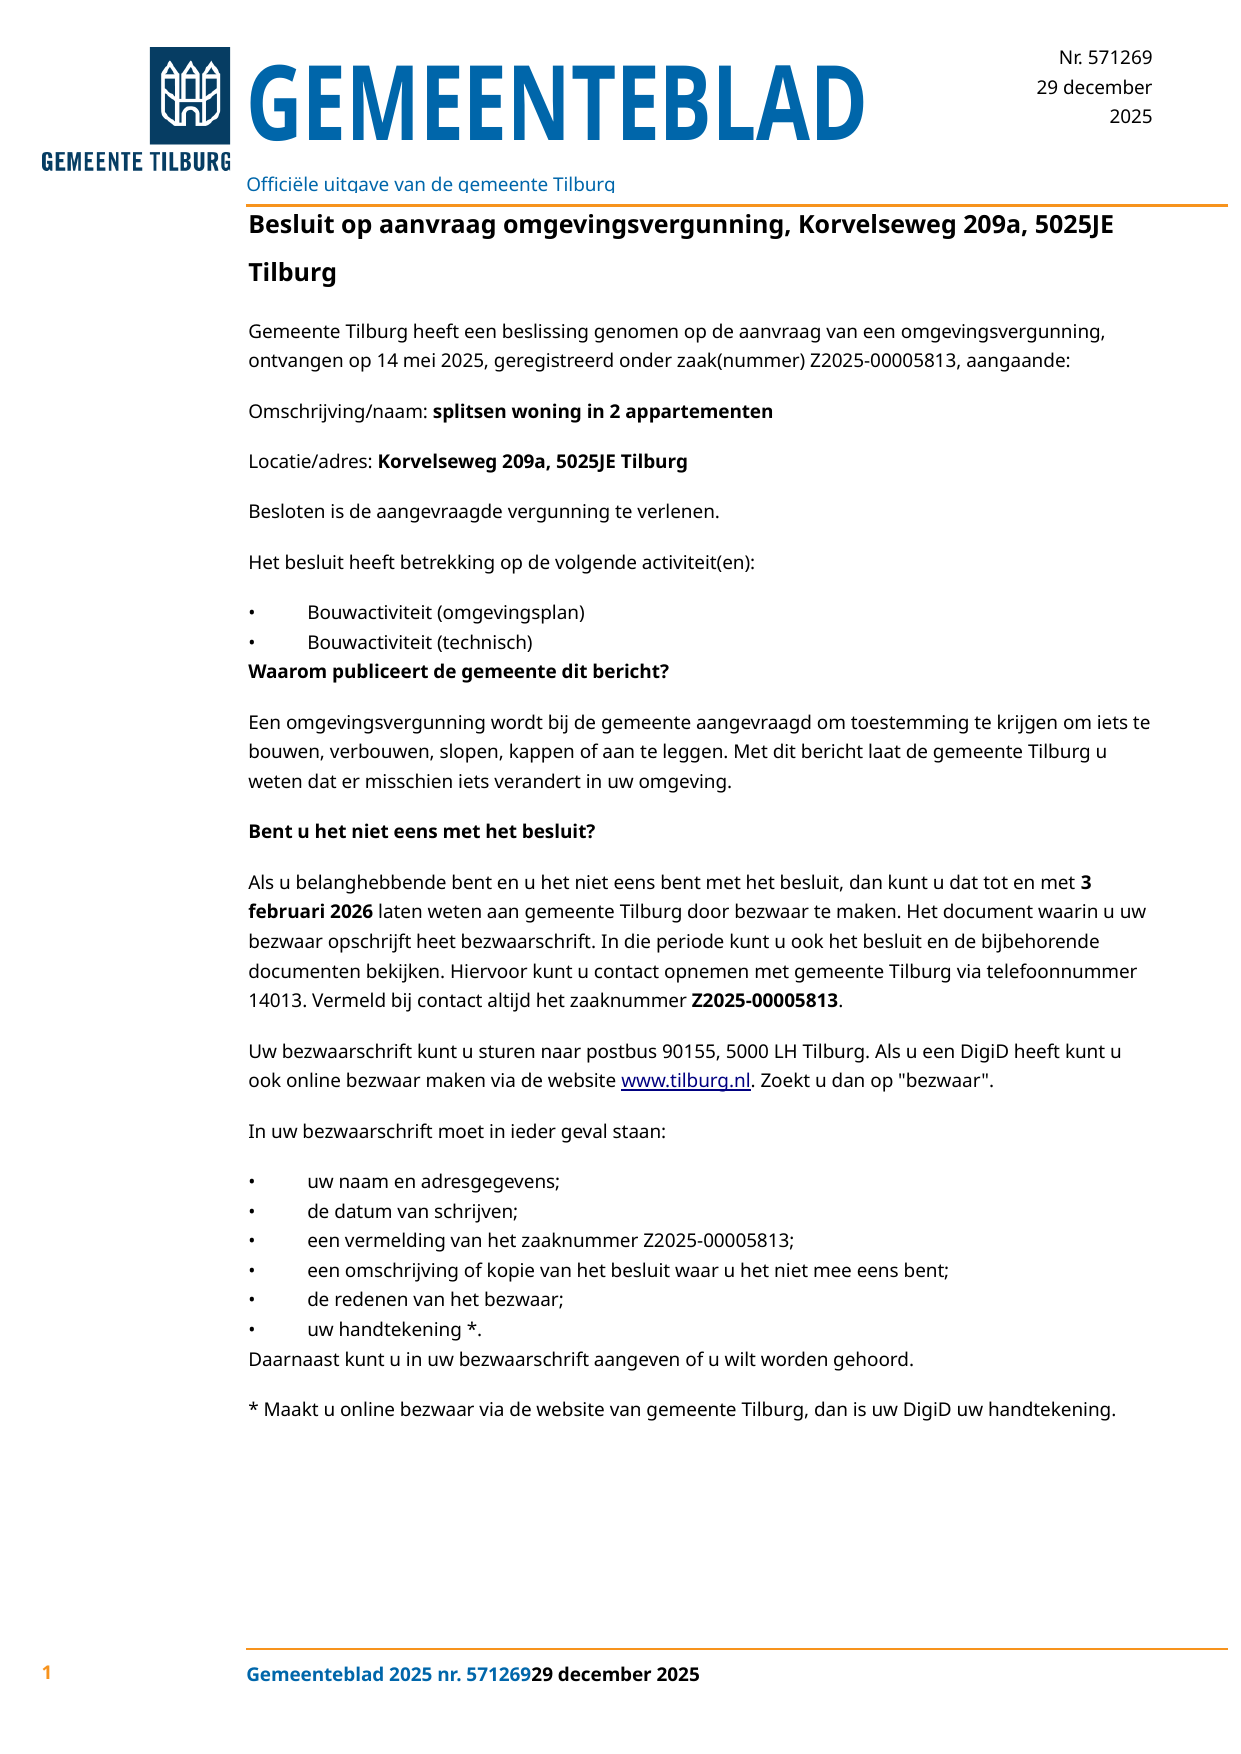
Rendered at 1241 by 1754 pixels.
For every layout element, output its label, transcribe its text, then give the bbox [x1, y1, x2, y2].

text In uw bezwaarschrift moet in ieder geval staan: [248, 1118, 1152, 1144]
text Besloten is de aangevraagde vergunning te verlenen. [248, 499, 1152, 524]
text Daarnaast kunt u in uw bezwaarschrift aangeven of u wilt worden gehoord. [248, 1346, 1152, 1372]
text Een omgevingsvergunning wordt bij de gemeente aangevraagd om toestemming te krijgen om iets te bouwen, verbouwen, slopen, kappen of aan te leggen. Met dit bericht laat de gemeente Tilburg u weten dat er misschien iets verandert in uw omgeving. [248, 709, 1152, 794]
list Bouwactiviteit (omgevingsplan) [248, 599, 1152, 625]
text Locatie/adres: Korvelseweg 209a, 5025JE Tilburg [248, 448, 1152, 474]
text Het besluit heeft betrekking op de volgende activiteit(en): [248, 549, 1152, 575]
text Gemeente Tilburg heeft een beslissing genomen op de aanvraag van een omgevingsvergunning, ontvangen op 14 mei 2025, geregistreerd onder zaak(nummer) Z2025-00005813, aangaande: [248, 318, 1152, 373]
text Uw bezwaarschrift kunt u sturen naar postbus 90155, 5000 LH Tilburg. Als u een DigiD heeft kunt u ook online bezwaar maken via de website www.tilburg.nl. Zoekt u dan op "bezwaar". [248, 1038, 1152, 1093]
text * Maakt u online bezwaar via de website van gemeente Tilburg, dan is uw DigiD uw handtekening. [248, 1396, 1152, 1422]
list uw naam en adresgegevens; [248, 1168, 1152, 1194]
list Bouwactiviteit (technisch) [248, 629, 1152, 655]
list de datum van schrijven; [248, 1198, 1152, 1224]
list de redenen van het bezwaar; [248, 1287, 1152, 1312]
text Besluit op aanvraag omgevingsvergunning, Korvelseweg 209a, 5025JE Tilburg [248, 207, 1152, 288]
list een vermelding van het zaaknummer Z2025-00005813; [248, 1227, 1152, 1253]
list uw handtekening *. [248, 1316, 1152, 1342]
list een omschrijving of kopie van het besluit waar u het niet mee eens bent; [248, 1257, 1152, 1283]
text Omschrijving/naam: splitsen woning in 2 appartementen [248, 398, 1152, 424]
text Waarom publiceert de gemeente dit bericht? [248, 659, 1152, 684]
text Bent u het niet eens met het besluit? [248, 819, 1152, 844]
text Als u belanghebbende bent en u het niet eens bent met het besluit, dan kunt u dat tot en met 3 februari 2026 laten weten aan gemeente Tilburg door bezwaar te maken. Het document waarin u uw bezwaar opschrijft heet bezwaarschrift. In die periode kunt u ook het besluit en de bijbehorende documenten bekijken. Hiervoor kunt u contact opnemen met gemeente Tilburg via telefoonnummer 14013. Vermeld bij contact altijd het zaaknummer Z2025-00005813. [248, 869, 1152, 1013]
picture [41, 47, 231, 172]
